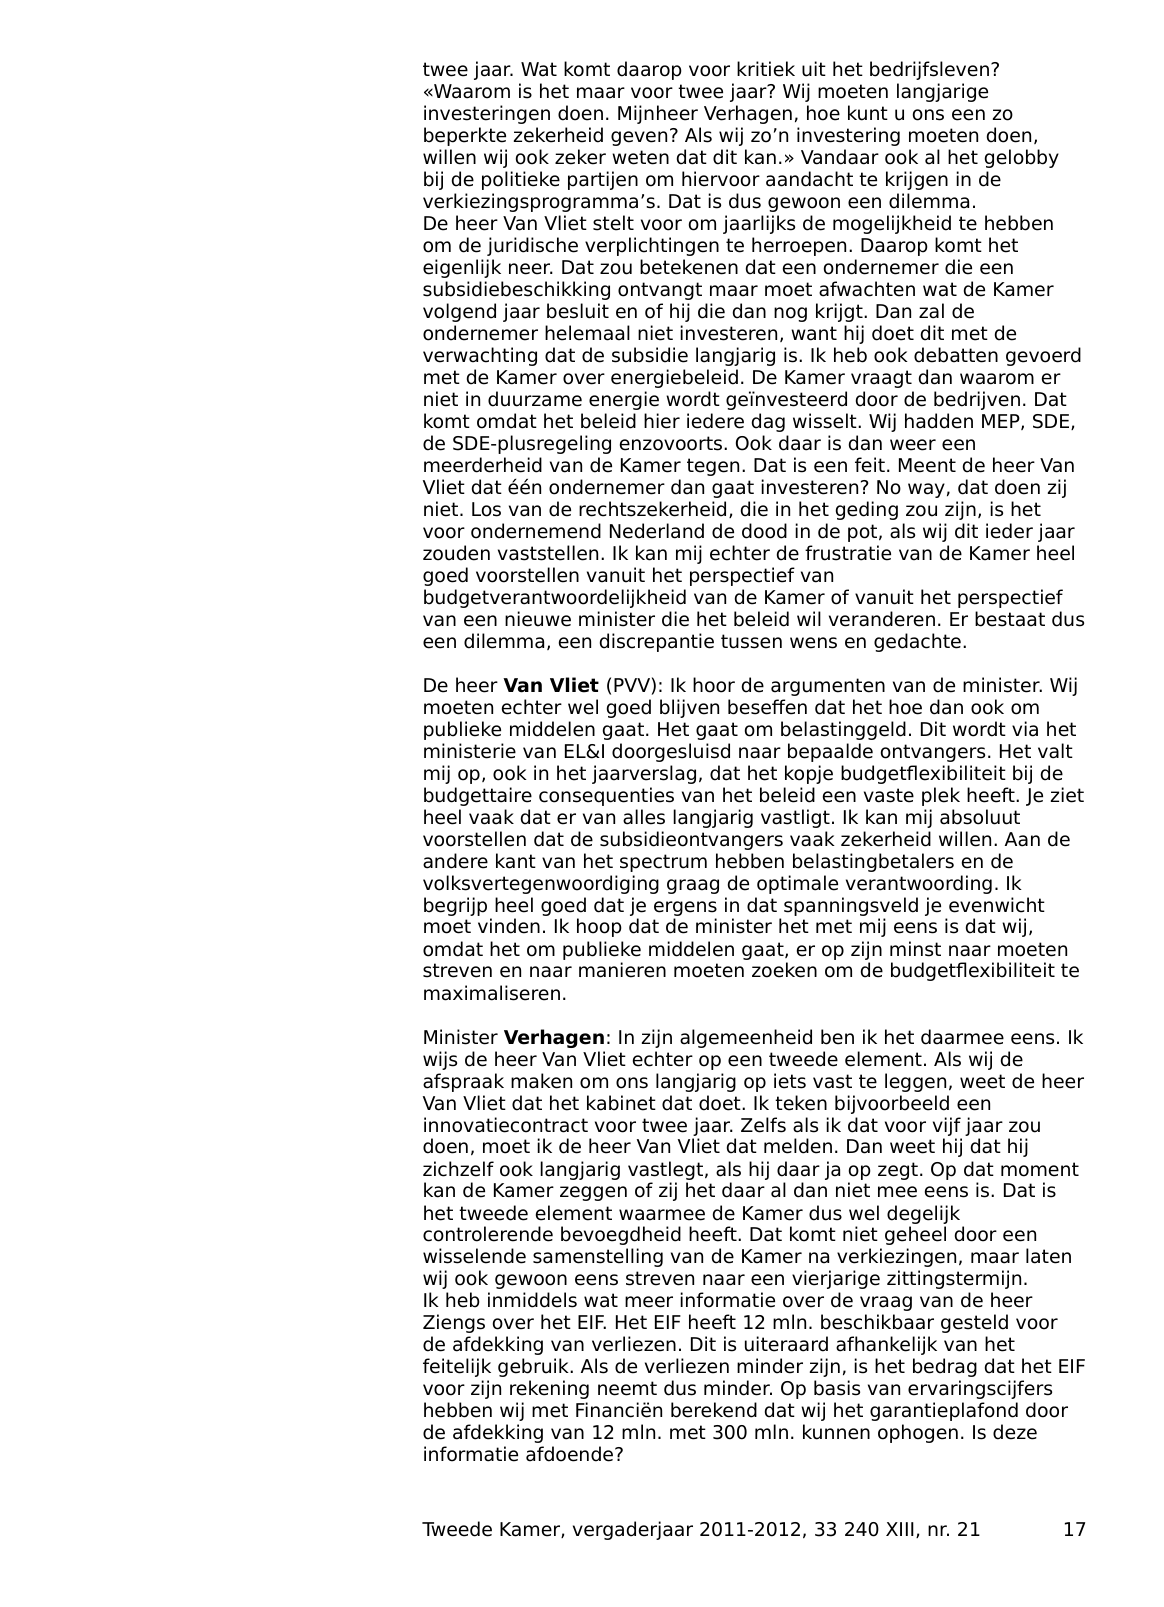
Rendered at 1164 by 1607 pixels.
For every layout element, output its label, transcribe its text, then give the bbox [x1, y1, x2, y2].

text Minister Verhagen: In zijn algemeenheid ben ik het daarmee eens. Ik wijs de heer Van Vliet echter op een tweede element. Als wij de afspraak maken om ons langjarig op iets vast te leggen, weet de heer Van Vliet dat het kabinet dat doet. Ik teken bijvoorbeeld een innovatiecontract voor twee jaar. Zelfs als ik dat voor vijf jaar zou doen, moet ik de heer Van Vliet dat melden. Dan weet hij dat hij zichzelf ook langjarig vastlegt, als hij daar ja op zegt. Op dat moment kan de Kamer zeggen of zij het daar al dan niet mee eens is. Dat is het tweede element waarmee de Kamer dus wel degelijk controlerende bevoegdheid heeft. Dat komt niet geheel door een wisselende samenstelling van de Kamer na verkiezingen, maar laten wij ook gewoon eens streven naar een vierjarige zittingstermijn. [422, 1027, 1087, 1290]
text De heer Van Vliet (PVV): Ik hoor de argumenten van de minister. Wij moeten echter wel goed blijven beseffen dat het hoe dan ook om publieke middelen gaat. Het gaat om belastinggeld. Dit wordt via het ministerie van EL&I doorgesluisd naar bepaalde ontvangers. Het valt mij op, ook in het jaarverslag, dat het kopje budgetflexibiliteit bij de budgettaire consequenties van het beleid een vaste plek heeft. Je ziet heel vaak dat er van alles langjarig vastligt. Ik kan mij absoluut voorstellen dat de subsidieontvangers vaak zekerheid willen. Aan de andere kant van het spectrum hebben belastingbetalers en de volksvertegenwoordiging graag de optimale verantwoording. Ik begrijp heel goed dat je ergens in dat spanningsveld je evenwicht moet vinden. Ik hoop dat de minister het met mij eens is dat wij, omdat het om publieke middelen gaat, er op zijn minst naar moeten streven en naar manieren moeten zoeken om de budgetflexibiliteit te maximaliseren. [422, 675, 1087, 1004]
text Ik heb inmiddels wat meer informatie over de vraag van de heer Ziengs over het EIF. Het EIF heeft 12 mln. beschikbaar gesteld voor de afdekking van verliezen. Dit is uiteraard afhankelijk van het feitelijk gebruik. Als de verliezen minder zijn, is het bedrag dat het EIF voor zijn rekening neemt dus minder. Op basis van ervaringscijfers hebben wij met Financiën berekend dat wij het garantieplafond door de afdekking van 12 mln. met 300 mln. kunnen ophogen. Is deze informatie afdoende? [422, 1290, 1087, 1466]
text twee jaar. Wat komt daarop voor kritiek uit het bedrijfsleven? «Waarom is het maar voor twee jaar? Wij moeten langjarige investeringen doen. Mijnheer Verhagen, hoe kunt u ons een zo beperkte zekerheid geven? Als wij zo’n investering moeten doen, willen wij ook zeker weten dat dit kan.» Vandaar ook al het gelobby bij de politieke partijen om hiervoor aandacht te krijgen in de verkiezingsprogramma’s. Dat is dus gewoon een dilemma. [422, 59, 1087, 213]
text De heer Van Vliet stelt voor om jaarlijks de mogelijkheid te hebben om de juridische verplichtingen te herroepen. Daarop komt het eigenlijk neer. Dat zou betekenen dat een ondernemer die een subsidiebeschikking ontvangt maar moet afwachten wat de Kamer volgend jaar besluit en of hij die dan nog krijgt. Dan zal de ondernemer helemaal niet investeren, want hij doet dit met de verwachting dat de subsidie langjarig is. Ik heb ook debatten gevoerd met de Kamer over energiebeleid. De Kamer vraagt dan waarom er niet in duurzame energie wordt geïnvesteerd door de bedrijven. Dat komt omdat het beleid hier iedere dag wisselt. Wij hadden MEP, SDE, de SDE-plusregeling enzovoorts. Ook daar is dan weer een meerderheid van de Kamer tegen. Dat is een feit. Meent de heer Van Vliet dat één ondernemer dan gaat investeren? No way, dat doen zij niet. Los van de rechtszekerheid, die in het geding zou zijn, is het voor ondernemend Nederland de dood in de pot, als wij dit ieder jaar zouden vaststellen. Ik kan mij echter de frustratie van de Kamer heel goed voorstellen vanuit het perspectief van budgetverantwoordelijkheid van de Kamer of vanuit het perspectief van een nieuwe minister die het beleid wil veranderen. Er bestaat dus een dilemma, een discrepantie tussen wens en gedachte. [422, 213, 1087, 652]
